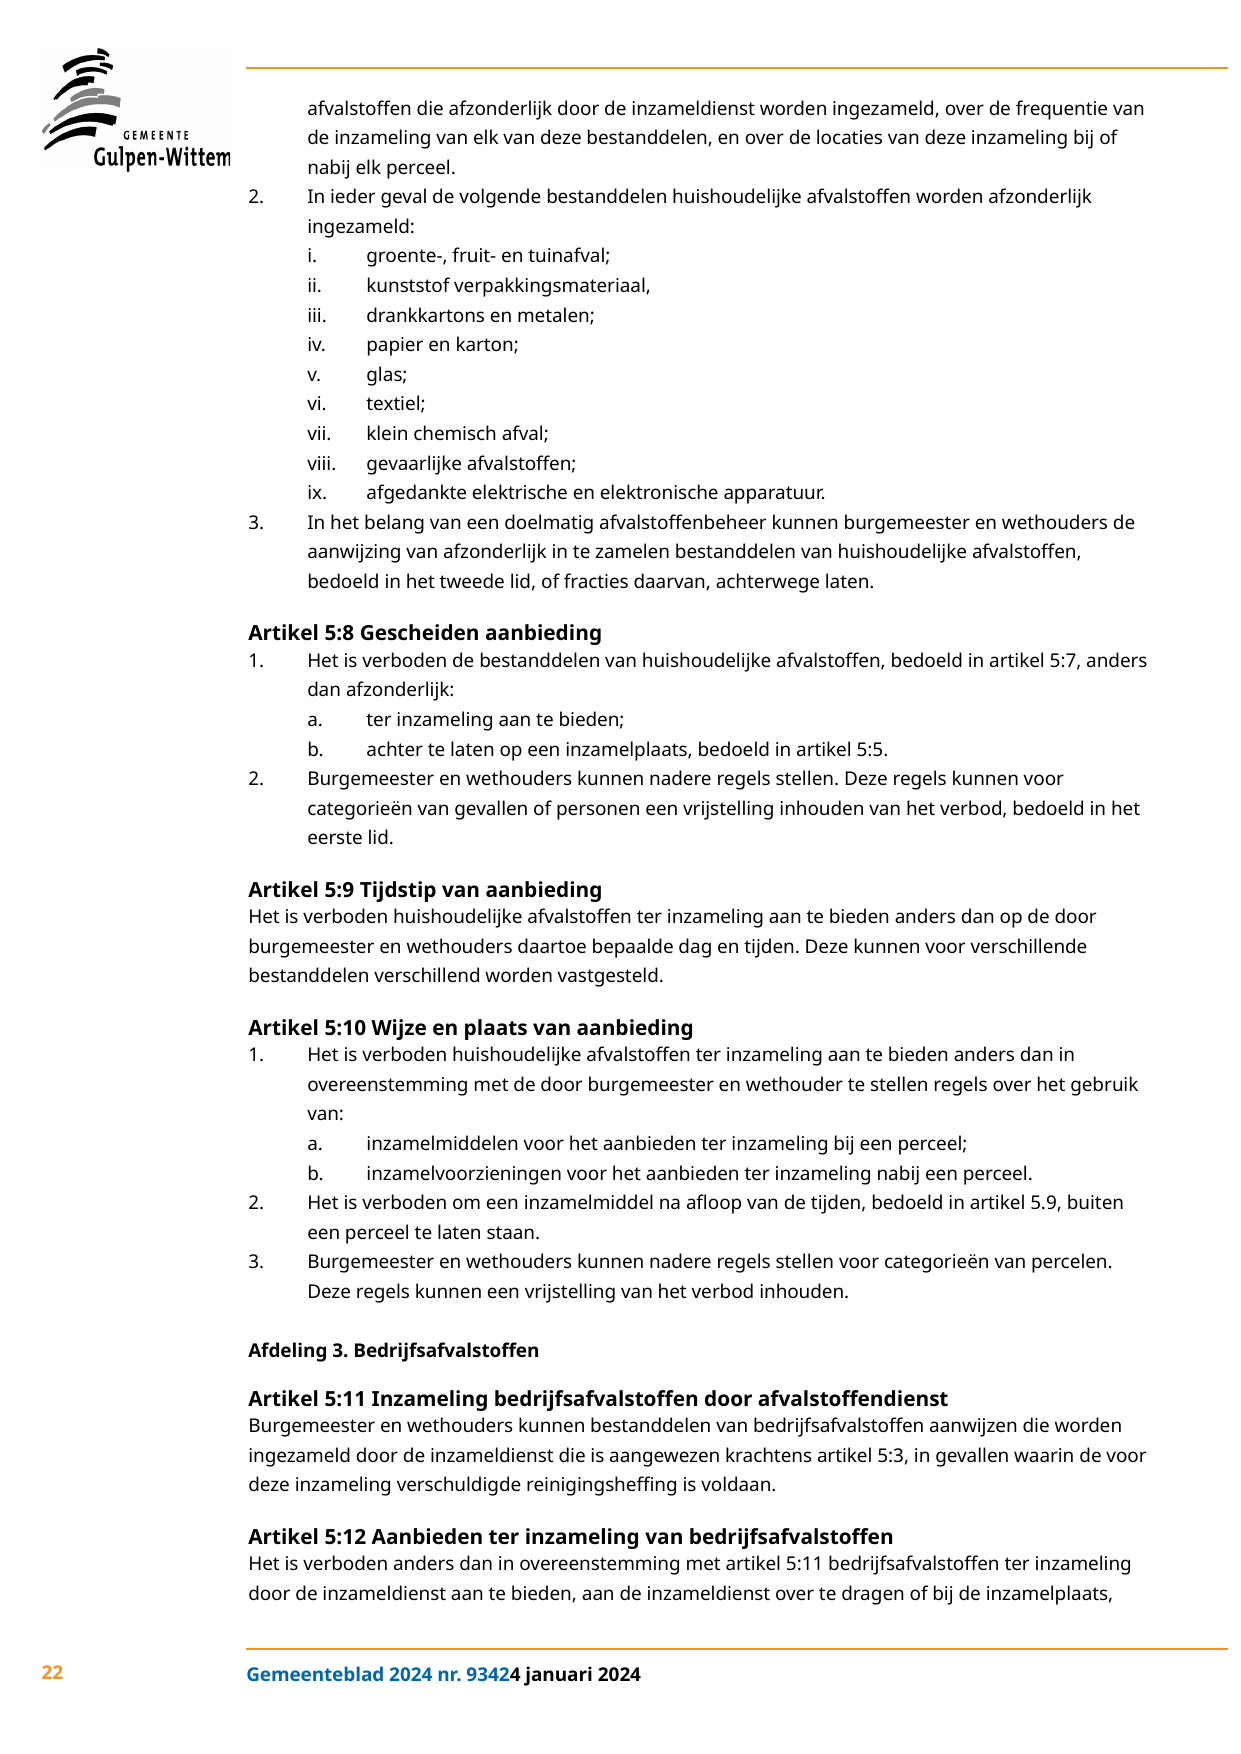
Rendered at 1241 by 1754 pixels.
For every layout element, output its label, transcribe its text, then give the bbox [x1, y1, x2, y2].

list inzamelvoorzieningen voor het aanbieden ter inzameling nabij een perceel. [307, 1160, 1152, 1185]
list In het belang van een doelmatig afvalstoffenbeheer kunnen burgemeester en wethouders de aanwijzing van afzonderlijk in te zamelen bestanddelen van huishoudelijke afvalstoffen, bedoeld in het tweede lid, of fracties daarvan, achterwege laten. [248, 509, 1152, 594]
list Het is verboden huishoudelijke afvalstoffen ter inzameling aan te bieden anders dan in overeenstemming met de door burgemeester en wethouder te stellen regels over het gebruik van: [248, 1041, 1152, 1126]
list achter te laten op een inzamelplaats, bedoeld in artikel 5:5. [307, 736, 1152, 761]
list In ieder geval de volgende bestanddelen huishoudelijke afvalstoffen worden afzonderlijk ingezameld: [248, 183, 1152, 239]
list afvalstoffen die afzonderlijk door de inzameldienst worden ingezameld, over de frequentie van de inzameling van elk van deze bestanddelen, en over de locaties van deze inzameling bij of nabij elk perceel. [248, 95, 1152, 180]
text Afdeling 3. Bedrijfsafvalstoffen [248, 1337, 1152, 1363]
list glas; [307, 361, 1152, 387]
text Artikel 5:12 Aanbieden ter inzameling van bedrijfsafvalstoffen [248, 1522, 1152, 1550]
text Burgemeester en wethouders kunnen bestanddelen van bedrijfsafvalstoffen aanwijzen die worden ingezameld door de inzameldienst die is aangewezen krachtens artikel 5:3, in gevallen waarin de voor deze inzameling verschuldigde reinigingsheffing is voldaan. [248, 1412, 1152, 1497]
list klein chemisch afval; [307, 420, 1152, 446]
text Artikel 5:8 Gescheiden aanbieding [248, 618, 1152, 647]
list gevaarlijke afvalstoffen; [307, 450, 1152, 476]
text Het is verboden anders dan in overeenstemming met artikel 5:11 bedrijfsafvalstoffen ter inzameling door de inzameldienst aan te bieden, aan de inzameldienst over te dragen of bij de inzamelplaats, [248, 1550, 1152, 1606]
text Artikel 5:9 Tijdstip van aanbieding [248, 875, 1152, 903]
list Burgemeester en wethouders kunnen nadere regels stellen voor categorieën van percelen. Deze regels kunnen een vrijstelling van het verbod inhouden. [248, 1248, 1152, 1304]
list textiel; [307, 391, 1152, 416]
list groente-, fruit- en tuinafval; [307, 243, 1152, 268]
text Artikel 5:10 Wijze en plaats van aanbieding [248, 1013, 1152, 1041]
text Het is verboden huishoudelijke afvalstoffen ter inzameling aan te bieden anders dan op de door burgemeester en wethouders daartoe bepaalde dag en tijden. Deze kunnen voor verschillende bestanddelen verschillend worden vastgesteld. [248, 903, 1152, 988]
list Het is verboden de bestanddelen van huishoudelijke afvalstoffen, bedoeld in artikel 5:7, anders dan afzonderlijk: [248, 647, 1152, 702]
list ter inzameling aan te bieden; [307, 706, 1152, 732]
list afgedankte elektrische en elektronische apparatuur. [307, 479, 1152, 505]
list papier en karton; [307, 331, 1152, 357]
list kunststof verpakkingsmateriaal, [307, 272, 1152, 298]
list inzamelmiddelen voor het aanbieden ter inzameling bij een perceel; [307, 1130, 1152, 1156]
picture [41, 47, 231, 172]
list drankkartons en metalen; [307, 302, 1152, 328]
text Artikel 5:11 Inzameling bedrijfsafvalstoffen door afvalstoffendienst [248, 1384, 1152, 1412]
list Burgemeester en wethouders kunnen nadere regels stellen. Deze regels kunnen voor categorieën van gevallen of personen een vrijstelling inhouden van het verbod, bedoeld in het eerste lid. [248, 765, 1152, 850]
list Het is verboden om een inzamelmiddel na afloop van de tijden, bedoeld in artikel 5.9, buiten een perceel te laten staan. [248, 1189, 1152, 1244]
